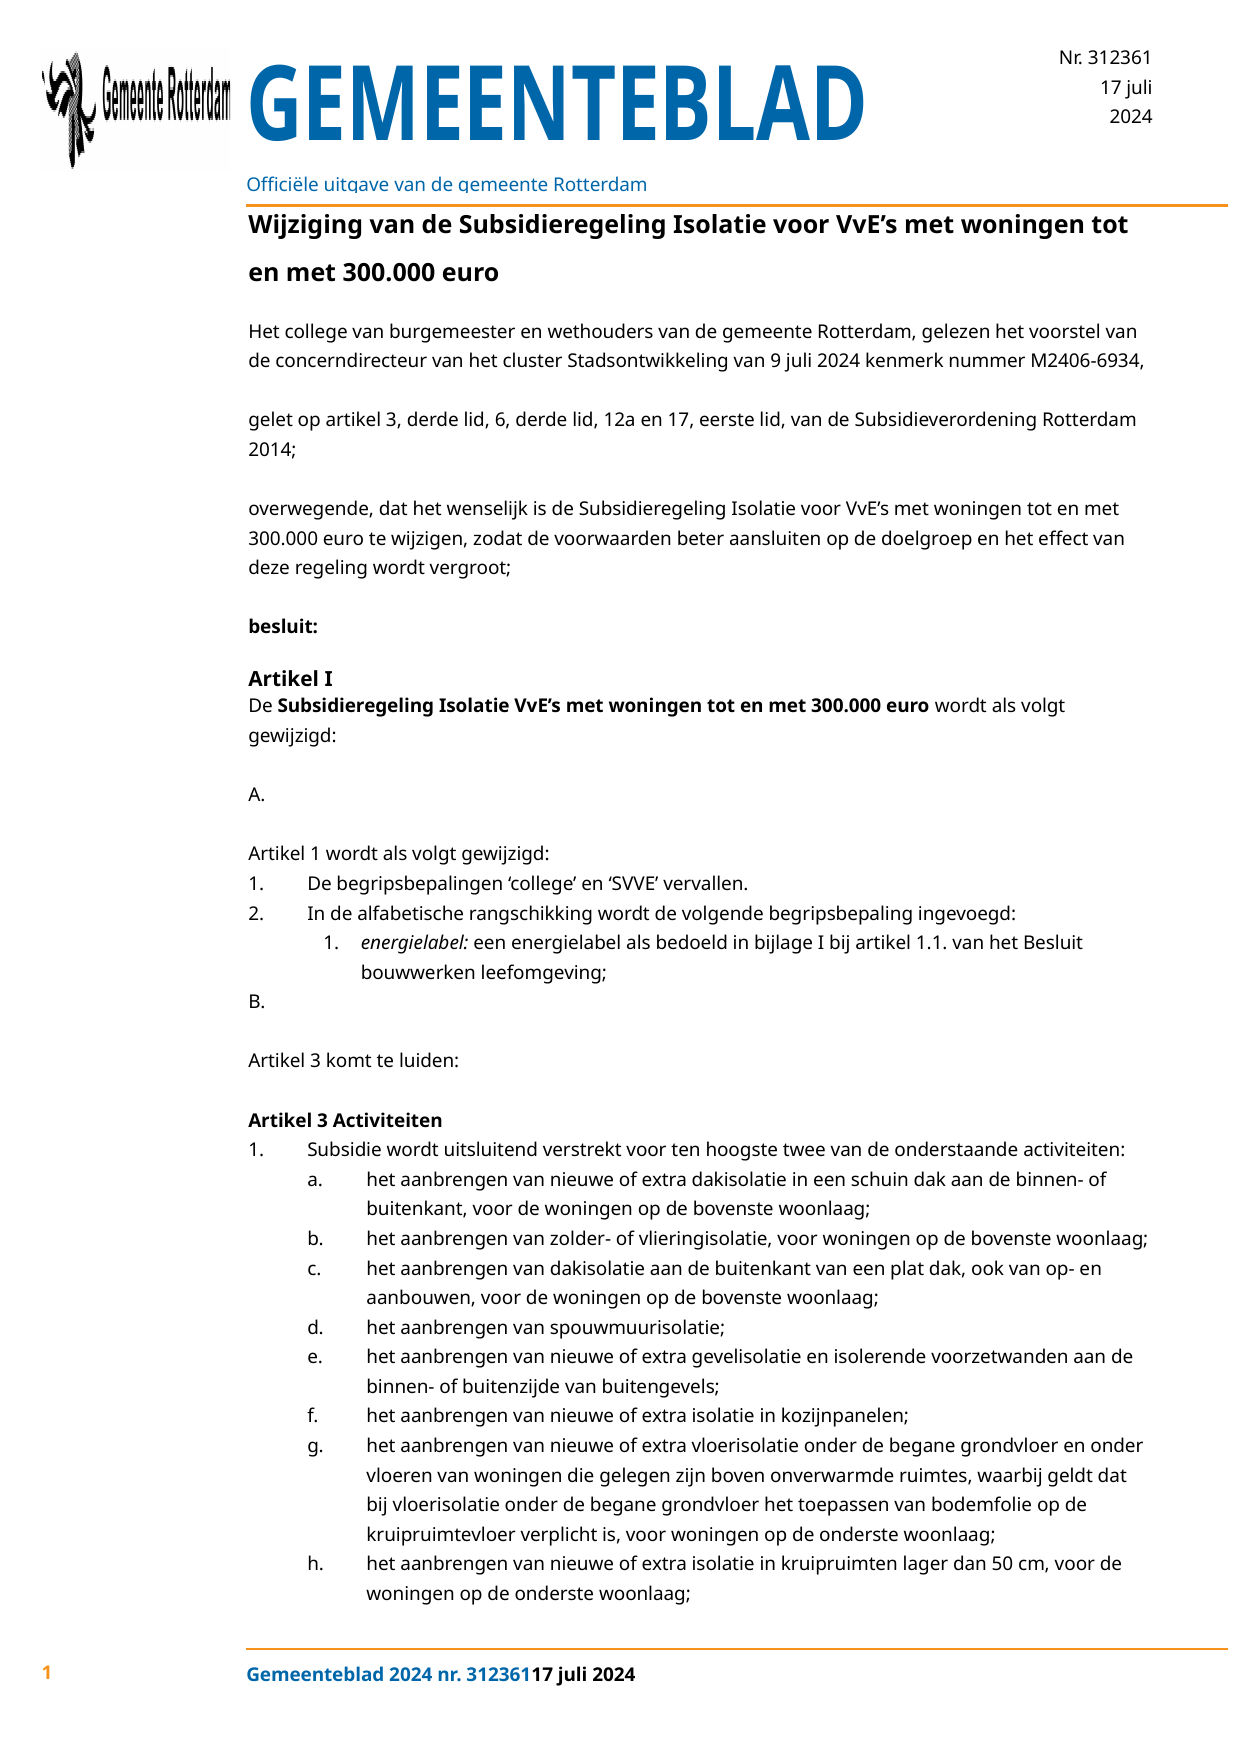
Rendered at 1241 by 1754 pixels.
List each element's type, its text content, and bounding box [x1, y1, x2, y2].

text Het college van burgemeester en wethouders van de gemeente Rotterdam, gelezen het voorstel van de concerndirecteur van het cluster Stadsontwikkeling van 9 juli 2024 kenmerk nummer M2406-6934, [248, 318, 1152, 373]
list het aanbrengen van spouwmuurisolatie; [307, 1314, 1152, 1339]
list het aanbrengen van nieuwe of extra gevelisolatie en isolerende voorzetwanden aan de binnen- of buitenzijde van buitengevels; [307, 1343, 1152, 1399]
list het aanbrengen van dakisolatie aan de buitenkant van een plat dak, ook van op- en aanbouwen, voor de woningen op de bovenste woonlaag; [307, 1255, 1152, 1310]
text De Subsidieregeling Isolatie VvE’s met woningen tot en met 300.000 euro wordt als volgt gewijzigd: [248, 693, 1152, 748]
list het aanbrengen van nieuwe of extra isolatie in kruipruimten lager dan 50 cm, voor de woningen op de onderste woonlaag; [307, 1551, 1152, 1606]
list het aanbrengen van zolder- of vlieringisolatie, voor woningen op de bovenste woonlaag; [307, 1225, 1152, 1251]
text Artikel 1 wordt als volgt gewijzigd: [248, 841, 1152, 866]
list In de alfabetische rangschikking wordt de volgende begripsbepaling ingevoegd: [248, 900, 1152, 925]
list het aanbrengen van nieuwe of extra vloerisolatie onder de begane grondvloer en onder vloeren van woningen die gelegen zijn boven onverwarmde ruimtes, waarbij geldt dat bij vloerisolatie onder de begane grondvloer het toepassen van bodemfolie op de kruipruimtevloer verplicht is, voor woningen op de onderste woonlaag; [307, 1432, 1152, 1547]
list energielabel: een energielabel als bedoeld in bijlage I bij artikel 1.1. van het Besluit bouwwerken leefomgeving; [323, 929, 1152, 984]
picture [41, 47, 231, 172]
text Artikel 3 Activiteiten [248, 1107, 1152, 1132]
text overwegende, dat het wenselijk is de Subsidieregeling Isolatie voor VvE’s met woningen tot en met 300.000 euro te wijzigen, zodat de voorwaarden beter aansluiten op de doelgroep en het effect van deze regeling wordt vergroot; [248, 495, 1152, 580]
text gelet op artikel 3, derde lid, 6, derde lid, 12a en 17, eerste lid, van de Subsidieverordening Rotterdam 2014; [248, 407, 1152, 462]
text Artikel I [248, 664, 1152, 693]
text besluit: [248, 614, 1152, 639]
text A. [248, 781, 1152, 807]
list Subsidie wordt uitsluitend verstrekt voor ten hoogste twee van de onderstaande activiteiten: [248, 1136, 1152, 1162]
text Artikel 3 komt te luiden: [248, 1048, 1152, 1073]
list De begripsbepalingen ‘college’ en ‘SVVE’ vervallen. [248, 870, 1152, 896]
list het aanbrengen van nieuwe of extra isolatie in kozijnpanelen; [307, 1403, 1152, 1428]
list het aanbrengen van nieuwe of extra dakisolatie in een schuin dak aan de binnen- of buitenkant, voor de woningen op de bovenste woonlaag; [307, 1166, 1152, 1221]
text B. [248, 988, 1152, 1014]
text Wijziging van de Subsidieregeling Isolatie voor VvE’s met woningen tot en met 300.000 euro [248, 207, 1152, 288]
